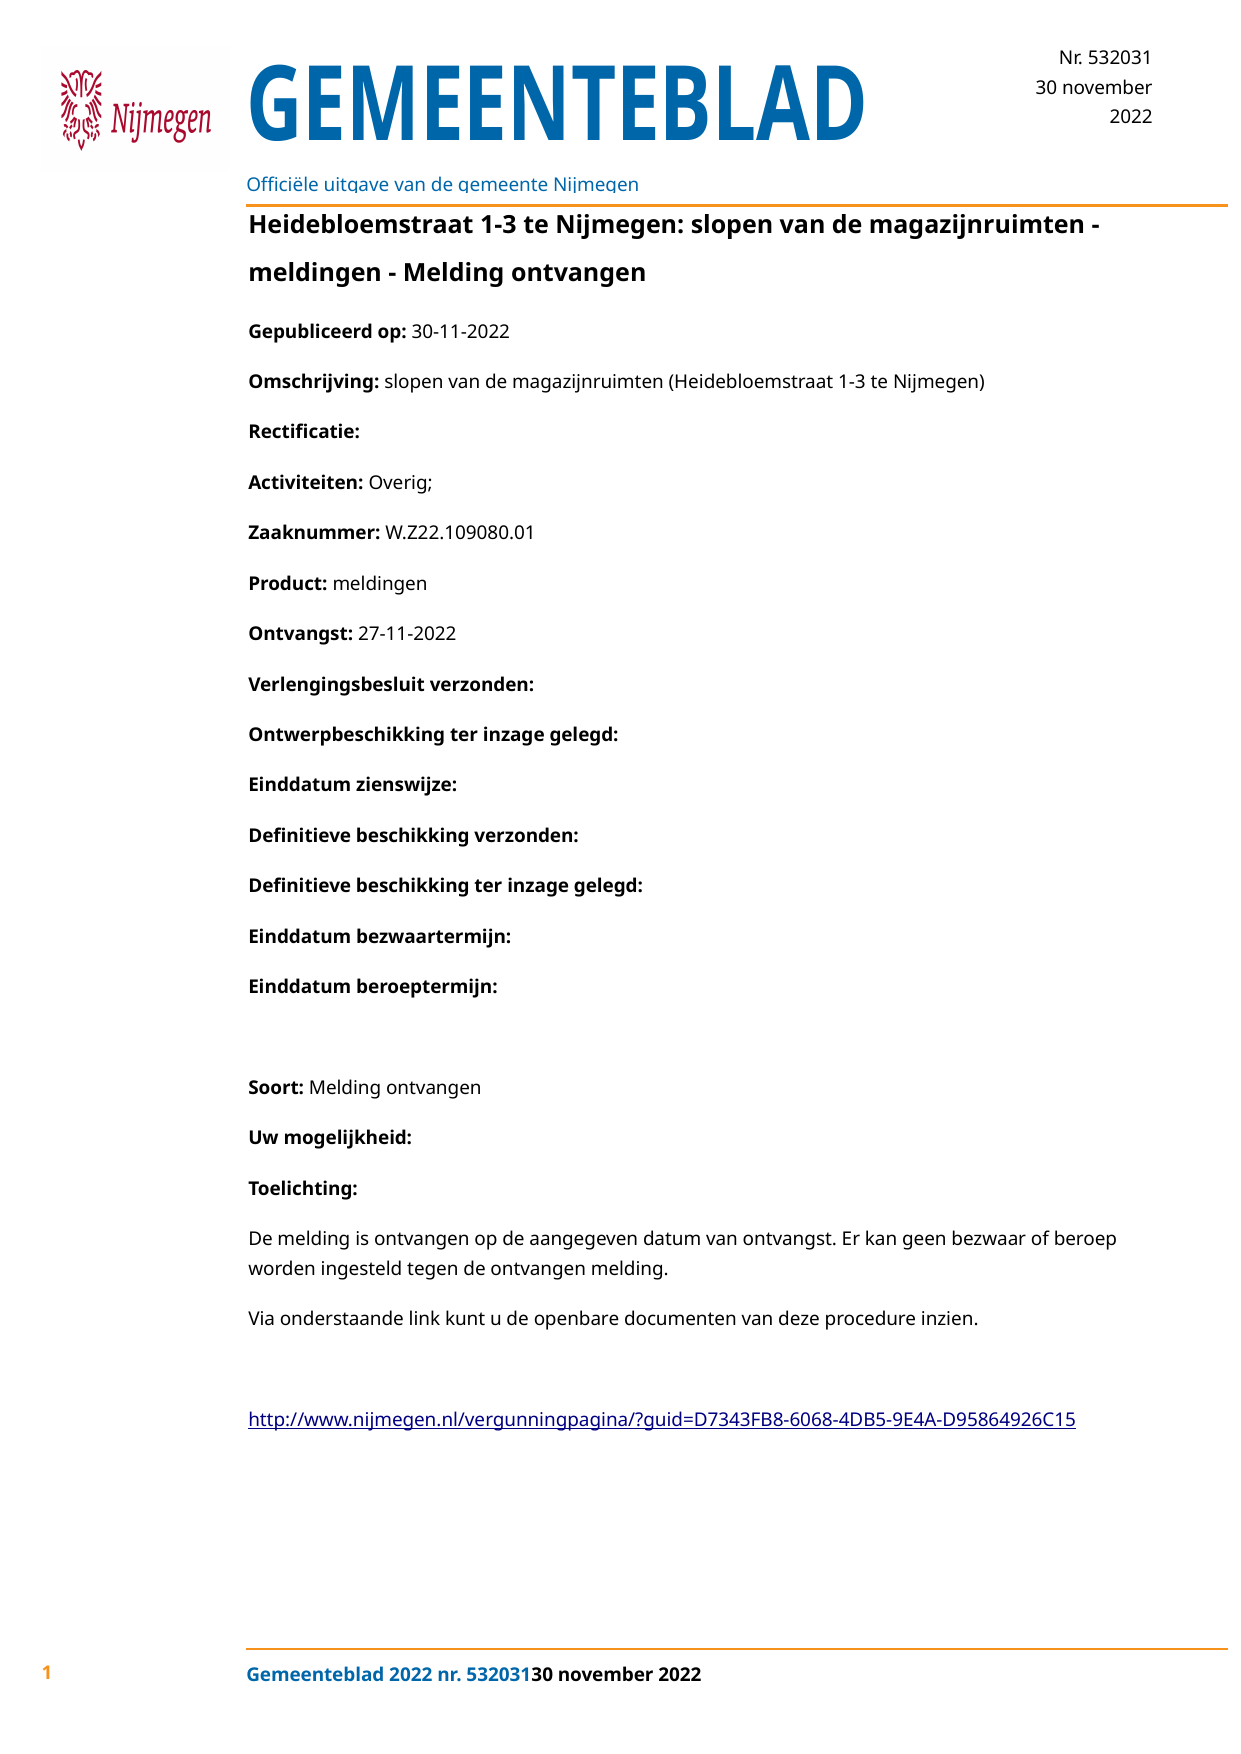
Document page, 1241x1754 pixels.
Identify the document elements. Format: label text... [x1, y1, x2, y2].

text Zaaknummer: W.Z22.109080.01 [248, 519, 1152, 545]
picture [41, 47, 231, 172]
text Verlengingsbesluit verzonden: [248, 671, 1152, 697]
text Definitieve beschikking verzonden: [248, 822, 1152, 848]
text De melding is ontvangen op de aangegeven datum van ontvangst. Er kan geen bezwaar of beroep worden ingesteld tegen de ontvangen melding. [248, 1225, 1152, 1281]
text Ontvangst: 27-11-2022 [248, 620, 1152, 646]
text http://www.nijmegen.nl/vergunningpagina/?guid=D7343FB8-6068-4DB5-9E4A-D95864926C15 [248, 1406, 1152, 1432]
text Uw mogelijkheid: [248, 1124, 1152, 1150]
text Einddatum beroeptermijn: [248, 973, 1152, 999]
text Heidebloemstraat 1-3 te Nijmegen: slopen van de magazijnruimten - meldingen - Melding ontvangen [248, 207, 1152, 288]
text Gepubliceerd op: 30-11-2022 [248, 318, 1152, 344]
text Via onderstaande link kunt u de openbare documenten van deze procedure inzien. [248, 1305, 1152, 1331]
text Ontwerpbeschikking ter inzage gelegd: [248, 721, 1152, 747]
text Rectificatie: [248, 419, 1152, 444]
text Toelichting: [248, 1175, 1152, 1201]
text Einddatum zienswijze: [248, 772, 1152, 797]
text Product: meldingen [248, 570, 1152, 596]
text Soort: Melding ontvangen [248, 1074, 1152, 1100]
text Einddatum bezwaartermijn: [248, 923, 1152, 949]
text Definitieve beschikking ter inzage gelegd: [248, 872, 1152, 898]
text Activiteiten: Overig; [248, 469, 1152, 495]
text Omschrijving: slopen van de magazijnruimten (Heidebloemstraat 1-3 te Nijmegen) [248, 368, 1152, 394]
